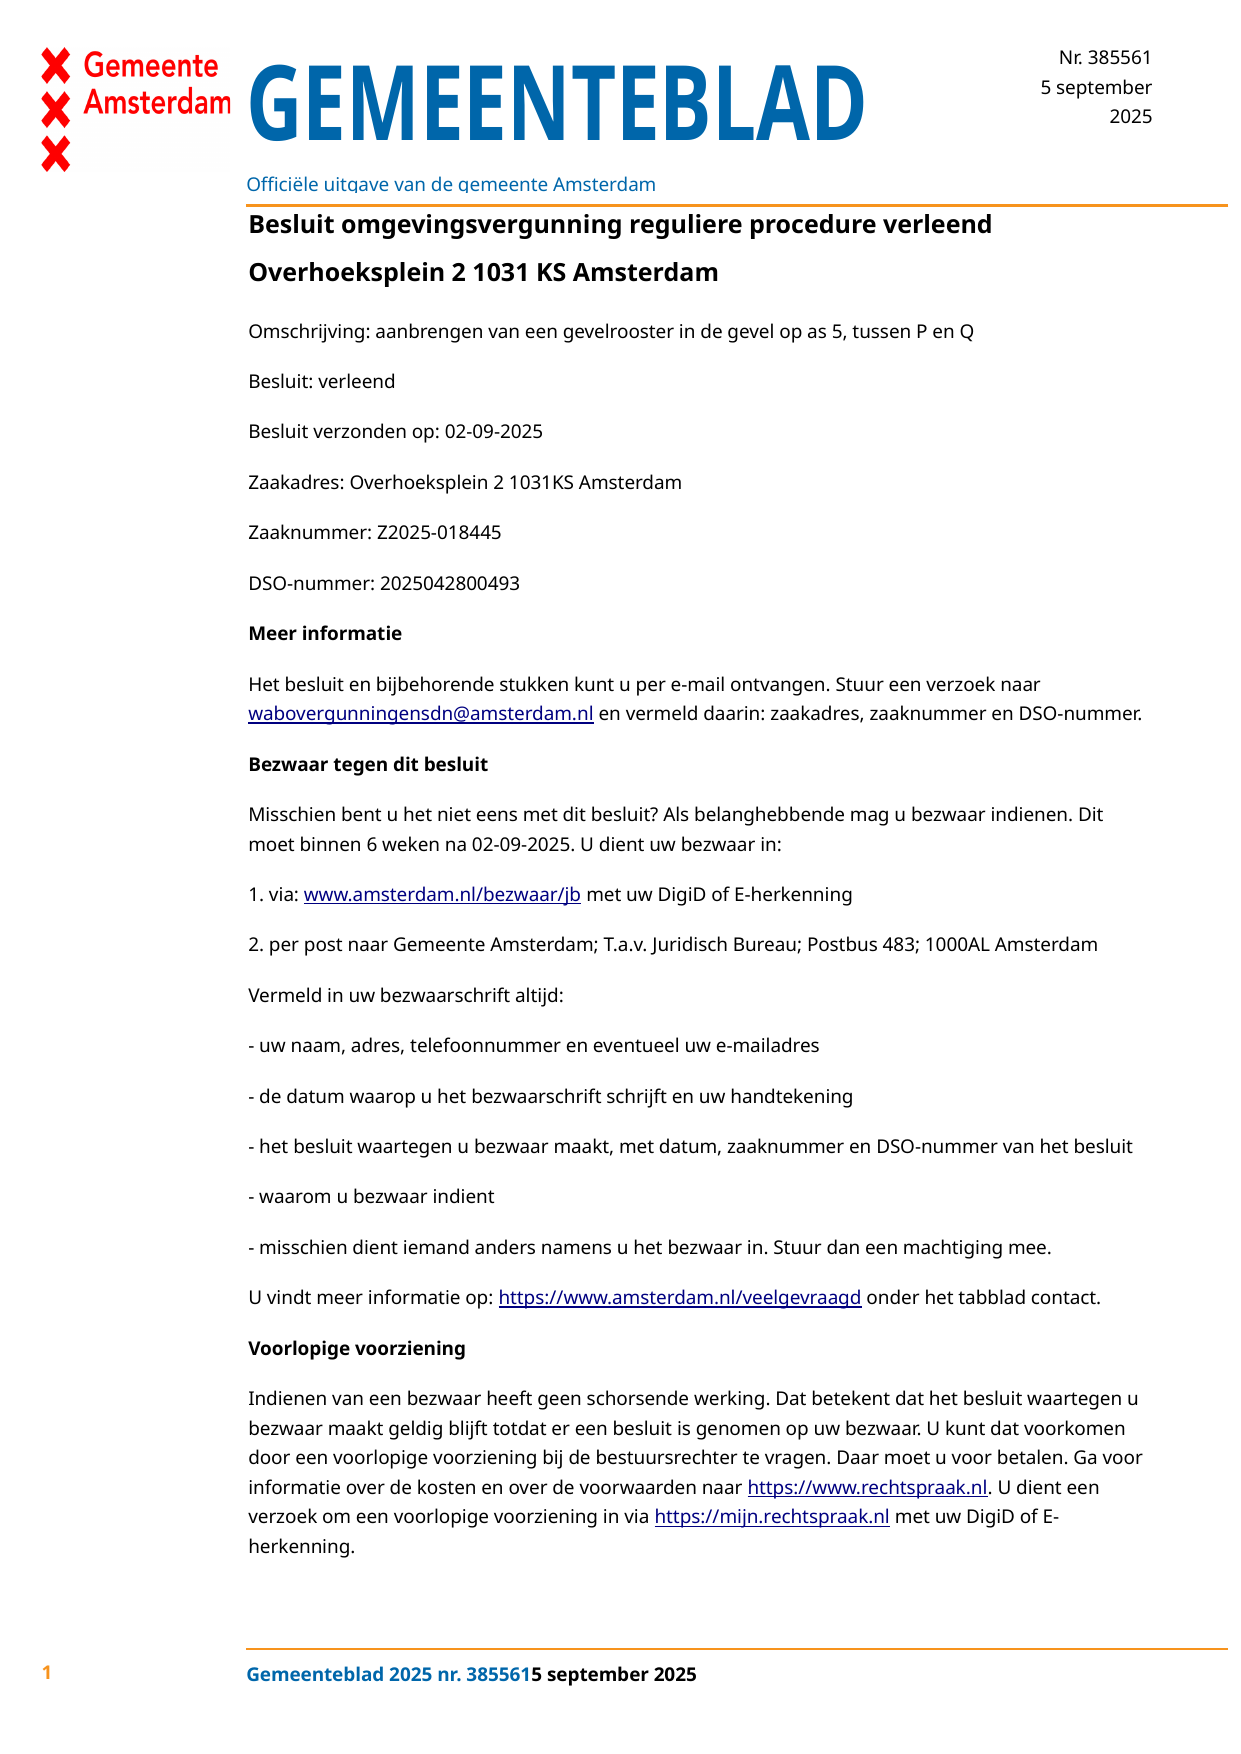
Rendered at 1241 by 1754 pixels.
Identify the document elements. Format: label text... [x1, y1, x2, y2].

picture [41, 47, 231, 172]
text - waarom u bezwaar indient [248, 1184, 1152, 1209]
text Meer informatie [248, 620, 1152, 646]
text Indienen van een bezwaar heeft geen schorsende werking. Dat betekent dat het besluit waartegen u bezwaar maakt geldig blijft totdat er een besluit is genomen op uw bezwaar. U kunt dat voorkomen door een voorlopige voorziening bij de bestuursrechter te vragen. Daar moet u voor betalen. Ga voor informatie over de kosten en over de voorwaarden naar https://www.rechtspraak.nl. U dient een verzoek om een voorlopige voorziening in via https://mijn.rechtspraak.nl met uw DigiD of E-herkenning. [248, 1385, 1152, 1559]
text - de datum waarop u het bezwaarschrift schrijft en uw handtekening [248, 1083, 1152, 1109]
text Vermeld in uw bezwaarschrift altijd: [248, 982, 1152, 1008]
text Besluit omgevingsvergunning reguliere procedure verleend Overhoeksplein 2 1031 KS Amsterdam [248, 207, 1152, 288]
text Omschrijving: aanbrengen van een gevelrooster in de gevel op as 5, tussen P en Q [248, 318, 1152, 344]
text U vindt meer informatie op: https://www.amsterdam.nl/veelgevraagd onder het tabblad contact. [248, 1284, 1152, 1310]
text Zaakadres: Overhoeksplein 2 1031KS Amsterdam [248, 469, 1152, 495]
text Zaaknummer: Z2025-018445 [248, 519, 1152, 545]
text - het besluit waartegen u bezwaar maakt, met datum, zaaknummer en DSO-nummer van het besluit [248, 1133, 1152, 1159]
text Voorlopige voorziening [248, 1335, 1152, 1361]
text Misschien bent u het niet eens met dit besluit? Als belanghebbende mag u bezwaar indienen. Dit moet binnen 6 weken na 02-09-2025. U dient uw bezwaar in: [248, 801, 1152, 857]
text Besluit: verleend [248, 368, 1152, 394]
text DSO-nummer: 2025042800493 [248, 570, 1152, 596]
text - uw naam, adres, telefoonnummer en eventueel uw e-mailadres [248, 1032, 1152, 1058]
text Bezwaar tegen dit besluit [248, 751, 1152, 777]
text 1. via: www.amsterdam.nl/bezwaar/jb met uw DigiD of E-herkenning [248, 881, 1152, 907]
text Besluit verzonden op: 02-09-2025 [248, 419, 1152, 444]
text - misschien dient iemand anders namens u het bezwaar in. Stuur dan een machtiging mee. [248, 1234, 1152, 1260]
text 2. per post naar Gemeente Amsterdam; T.a.v. Juridisch Bureau; Postbus 483; 1000AL Amsterdam [248, 932, 1152, 957]
text Het besluit en bijbehorende stukken kunt u per e-mail ontvangen. Stuur een verzoek naar wabovergunningensdn@amsterdam.nl en vermeld daarin: zaakadres, zaaknummer en DSO-nummer. [248, 671, 1152, 726]
